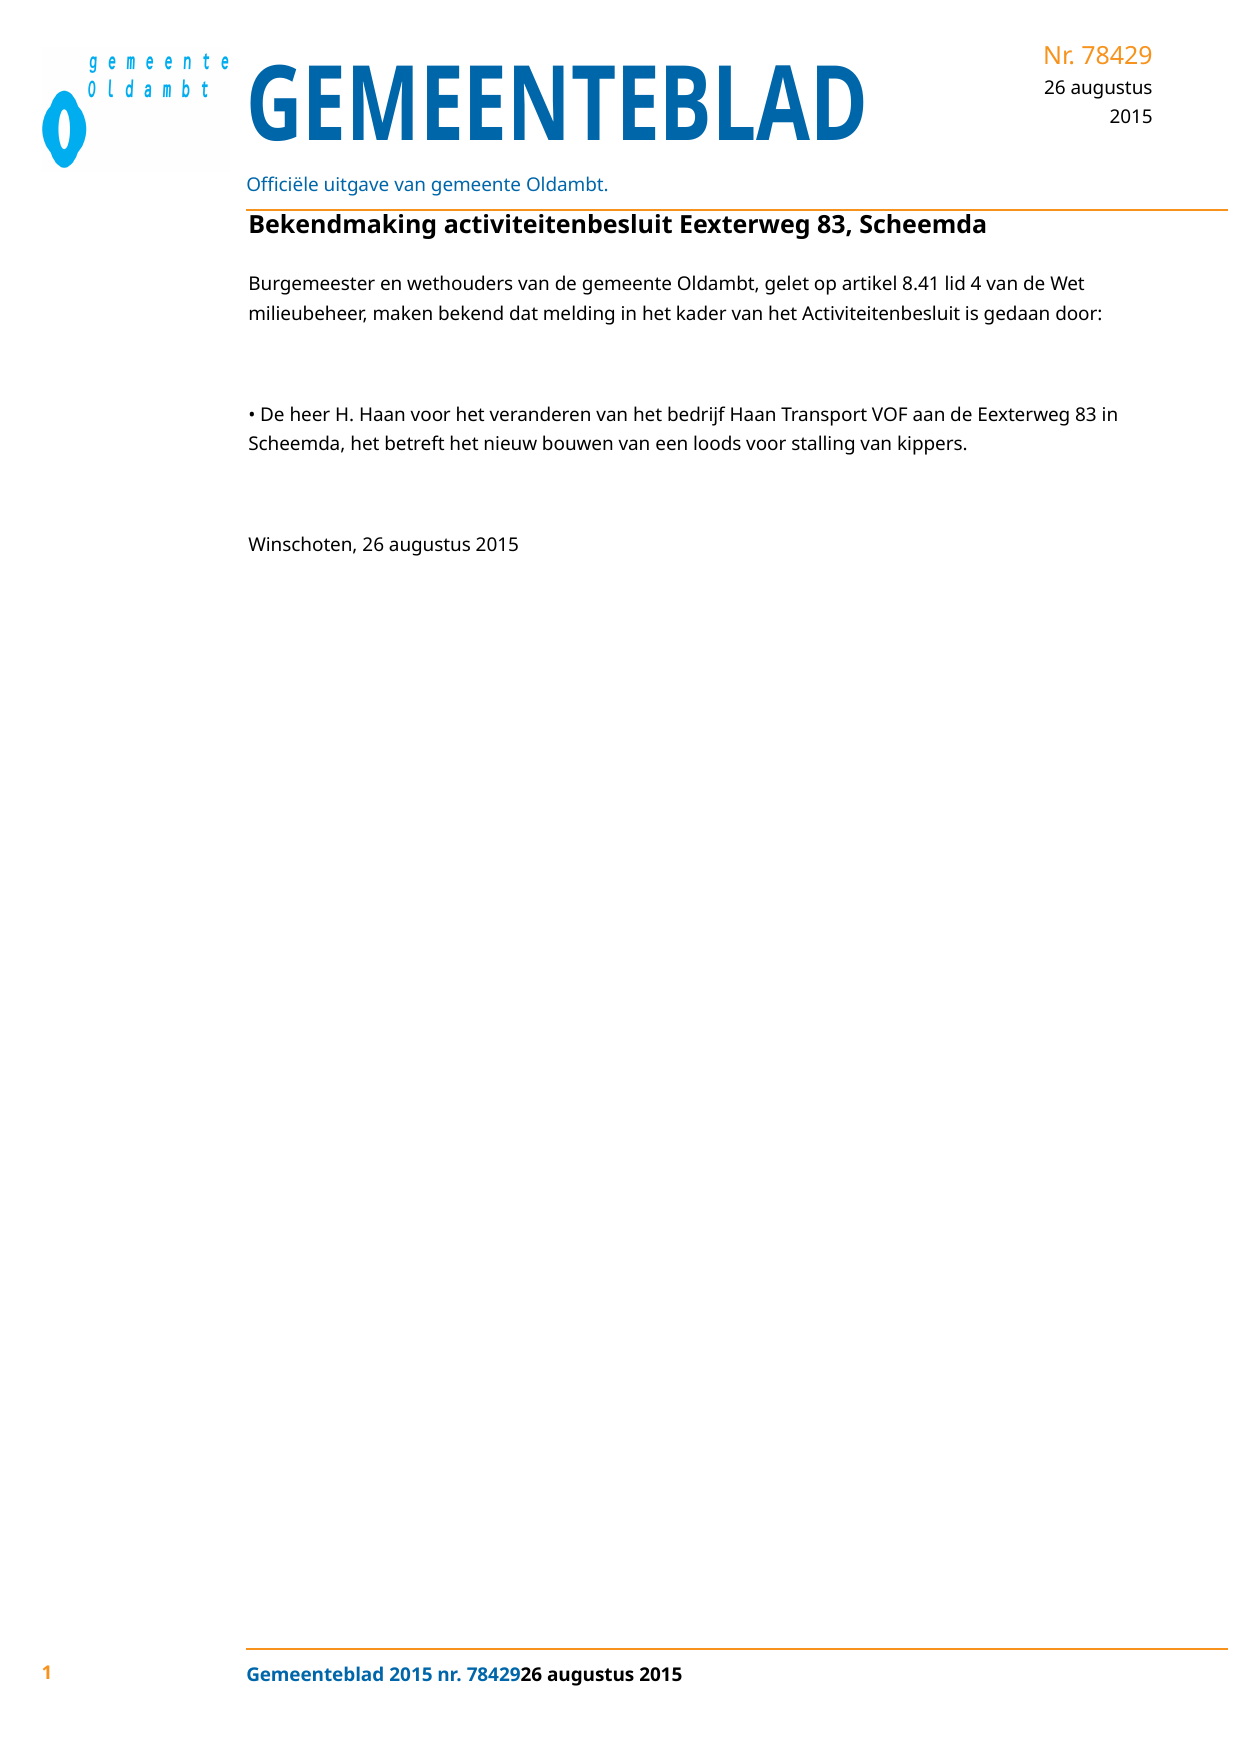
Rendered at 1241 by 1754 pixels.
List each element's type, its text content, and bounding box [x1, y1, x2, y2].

picture [41, 47, 231, 172]
text Burgemeester en wethouders van de gemeente Oldambt, gelet op artikel 8.41 lid 4 van de Wet milieubeheer, maken bekend dat melding in het kader van het Activiteitenbesluit is gedaan door: [248, 270, 1152, 326]
text Bekendmaking activiteitenbesluit Eexterweg 83, Scheemda [248, 211, 1152, 241]
text Winschoten, 26 augustus 2015 [248, 531, 1152, 557]
text • De heer H. Haan voor het veranderen van het bedrijf Haan Transport VOF aan de Eexterweg 83 in Scheemda, het betreft het nieuw bouwen van een loods voor stalling van kippers. [248, 401, 1152, 456]
